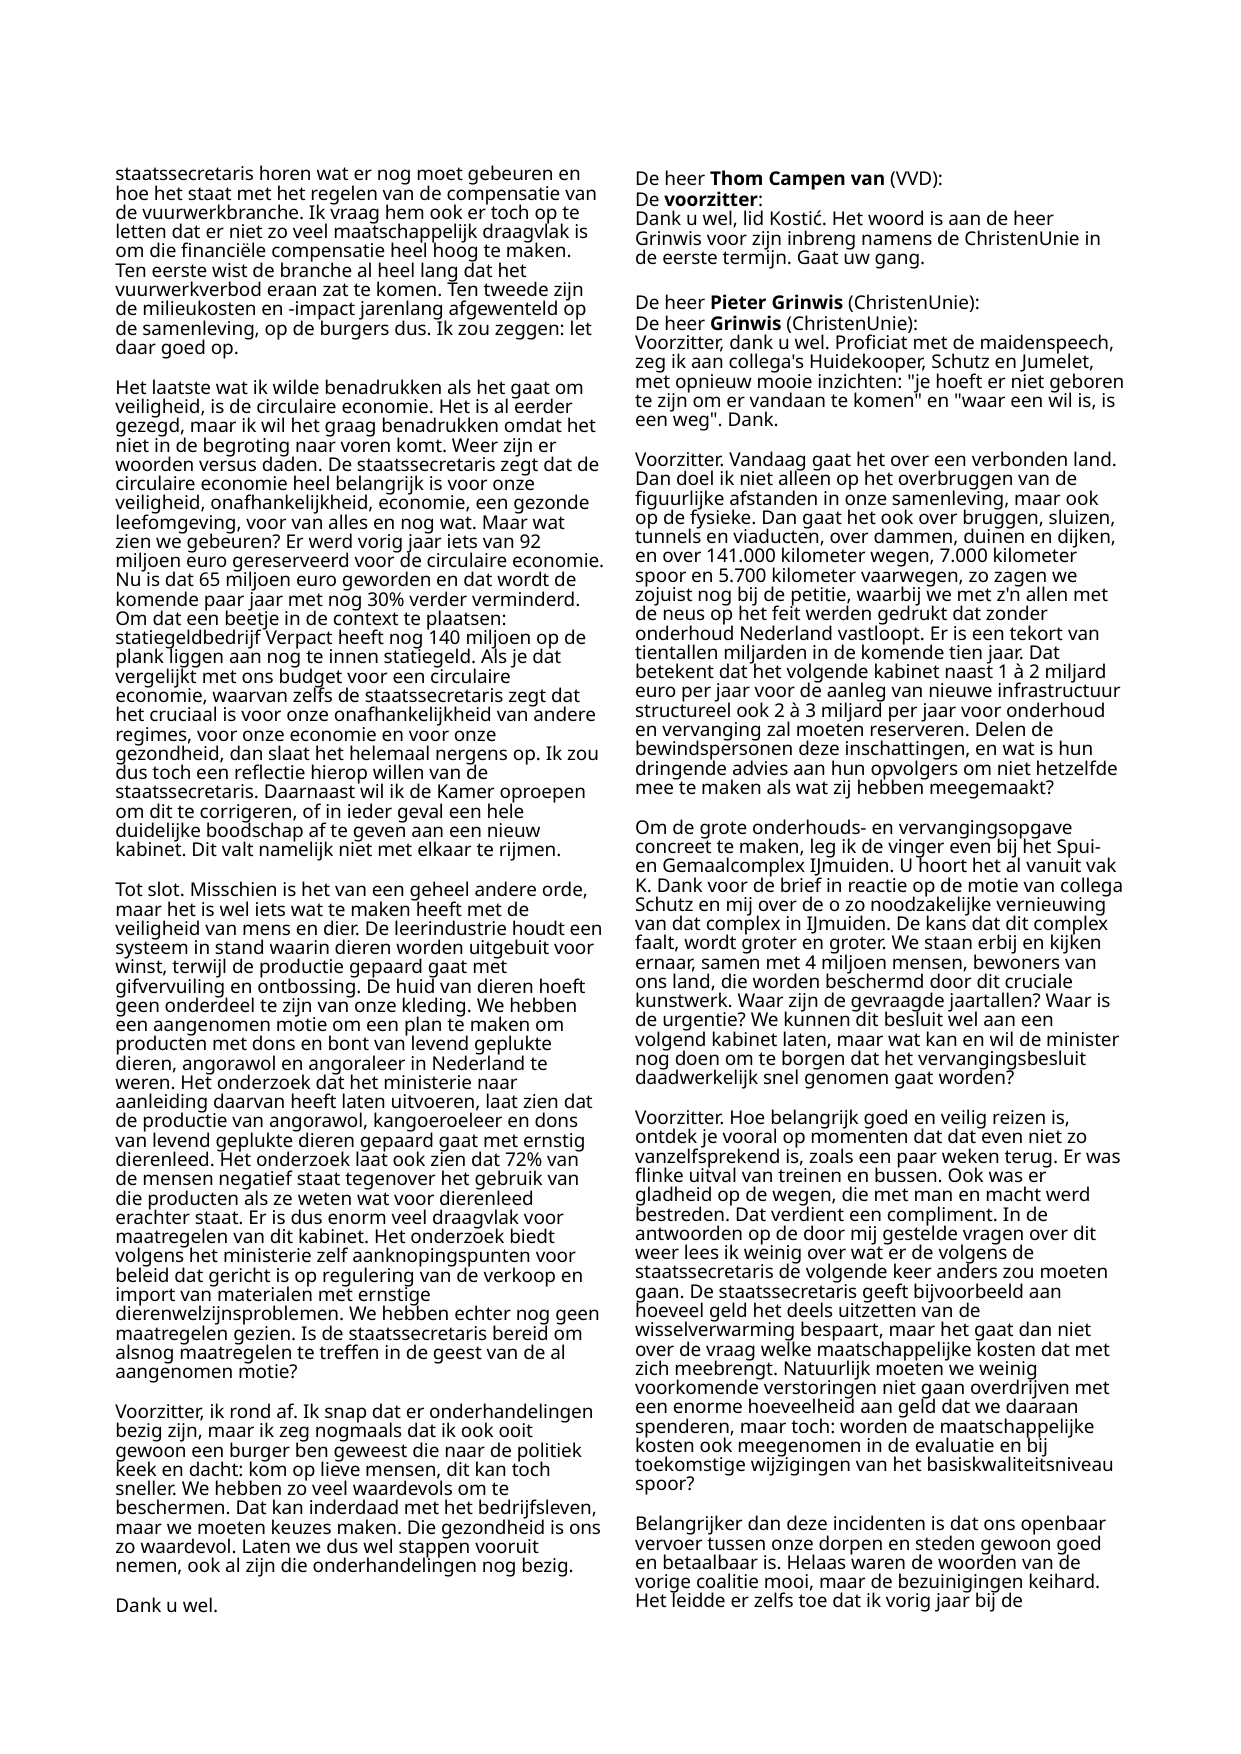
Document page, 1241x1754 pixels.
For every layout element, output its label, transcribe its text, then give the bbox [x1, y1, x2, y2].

text Dank u wel. [115, 1597, 605, 1616]
text Het laatste wat ik wilde benadrukken als het gaat om veiligheid, is de circulaire economie. Het is al eerder gezegd, maar ik wil het graag benadrukken omdat het niet in de begroting naar voren komt. Weer zijn er woorden versus daden. De staatssecretaris zegt dat de circulaire economie heel belangrijk is voor onze veiligheid, onafhankelijkheid, economie, een gezonde leefomgeving, voor van alles en nog wat. Maar wat zien we gebeuren? Er werd vorig jaar iets van 92 miljoen euro gereserveerd voor de circulaire economie. Nu is dat 65 miljoen euro geworden en dat wordt de komende paar jaar met nog 30% verder verminderd. Om dat een beetje in de context te plaatsen: statiegeldbedrijf Verpact heeft nog 140 miljoen op de plank liggen aan nog te innen statiegeld. Als je dat vergelijkt met ons budget voor een circulaire economie, waarvan zelfs de staatssecretaris zegt dat het cruciaal is voor onze onafhankelijkheid van andere regimes, voor onze economie en voor onze gezondheid, dan slaat het helemaal nergens op. Ik zou dus toch een reflectie hierop willen van de staatssecretaris. Daarnaast wil ik de Kamer oproepen om dit te corrigeren, of in ieder geval een hele duidelijke boodschap af te geven aan een nieuw kabinet. Dit valt namelijk niet met elkaar te rijmen. [115, 379, 605, 861]
text Om de grote onderhouds- en vervangingsopgave concreet te maken, leg ik de vinger even bij het Spui- en Gemaalcomplex IJmuiden. U hoort het al vanuit vak K. Dank voor de brief in reactie op de motie van collega Schutz en mij over de o zo noodzakelijke vernieuwing van dat complex in IJmuiden. De kans dat dit complex faalt, wordt groter en groter. We staan erbij en kijken ernaar, samen met 4 miljoen mensen, bewoners van ons land, die worden beschermd door dit cruciale kunstwerk. Waar zijn de gevraagde jaartallen? Waar is de urgentie? We kunnen dit besluit wel aan een volgend kabinet laten, maar wat kan en wil de minister nog doen om te borgen dat het vervangingsbesluit daadwerkelijk snel genomen gaat worden? [635, 819, 1125, 1088]
text De heer Pieter Grinwis (ChristenUnie): [635, 289, 1125, 315]
text Dank u wel, lid Kostić. Het woord is aan de heer Grinwis voor zijn inbreng namens de ChristenUnie in de eerste termijn. Gaat uw gang. [635, 210, 1125, 268]
text De voorzitter: [635, 191, 1125, 210]
text Belangrijker dan deze incidenten is dat ons openbaar vervoer tussen onze dorpen en steden gewoon goed en betaalbaar is. Helaas waren de woorden van de vorige coalitie mooi, maar de bezuinigingen keihard. Het leidde er zelfs toe dat ik vorig jaar bij de [635, 1515, 1125, 1612]
text Voorzitter. Hoe belangrijk goed en veilig reizen is, ontdek je vooral op momenten dat dat even niet zo vanzelfsprekend is, zoals een paar weken terug. Er was flinke uitval van treinen en bussen. Ook was er gladheid op de wegen, die met man en macht werd bestreden. Dat verdient een compliment. In de antwoorden op de door mij gestelde vragen over dit weer lees ik weinig over wat er de volgens de staatssecretaris de volgende keer anders zou moeten gaan. De staatssecretaris geeft bijvoorbeeld aan hoeveel geld het deels uitzetten van de wisselverwarming bespaart, maar het gaat dan niet over de vraag welke maatschappelijke kosten dat met zich meebrengt. Natuurlijk moeten we weinig voorkomende verstoringen niet gaan overdrijven met een enorme hoeveelheid aan geld dat we daaraan spenderen, maar toch: worden de maatschappelijke kosten ook meegenomen in de evaluatie en bij toekomstige wijzigingen van het basiskwaliteitsniveau spoor? [635, 1109, 1125, 1495]
text De heer Thom Campen van (VVD): [635, 165, 1125, 191]
text Voorzitter, ik rond af. Ik snap dat er onderhandelingen bezig zijn, maar ik zeg nogmaals dat ik ook ooit gewoon een burger ben geweest die naar de politiek keek en dacht: kom op lieve mensen, dit kan toch sneller. We hebben zo veel waardevols om te beschermen. Dat kan inderdaad met het bedrijfsleven, maar we moeten keuzes maken. Die gezondheid is ons zo waardevol. Laten we dus wel stappen vooruit nemen, ook al zijn die onderhandelingen nog bezig. [115, 1403, 605, 1576]
text Tot slot. Misschien is het van een geheel andere orde, maar het is wel iets wat te maken heeft met de veiligheid van mens en dier. De leerindustrie houdt een systeem in stand waarin dieren worden uitgebuit voor winst, terwijl de productie gepaard gaat met gifvervuiling en ontbossing. De huid van dieren hoeft geen onderdeel te zijn van onze kleding. We hebben een aangenomen motie om een plan te maken om producten met dons en bont van levend geplukte dieren, angorawol en angoraleer in Nederland te weren. Het onderzoek dat het ministerie naar aanleiding daarvan heeft laten uitvoeren, laat zien dat de productie van angorawol, kangoeroeleer en dons van levend geplukte dieren gepaard gaat met ernstig dierenleed. Het onderzoek laat ook zien dat 72% van de mensen negatief staat tegenover het gebruik van die producten als ze weten wat voor dierenleed erachter staat. Er is dus enorm veel draagvlak voor maatregelen van dit kabinet. Het onderzoek biedt volgens het ministerie zelf aanknopingspunten voor beleid dat gericht is op regulering van de verkoop en import van materialen met ernstige dierenwelzijnsproblemen. We hebben echter nog geen maatregelen gezien. Is de staatssecretaris bereid om alsnog maatregelen te treffen in de geest van de al aangenomen motie? [115, 881, 605, 1382]
text De heer Grinwis (ChristenUnie): [635, 315, 1125, 334]
text Voorzitter, dank u wel. Proficiat met de maidenspeech, zeg ik aan collega's Huidekooper, Schutz en Jumelet, met opnieuw mooie inzichten: "je hoeft er niet geboren te zijn om er vandaan te komen" en "waar een wil is, is een weg". Dank. [635, 334, 1125, 430]
text Voorzitter. Vandaag gaat het over een verbonden land. Dan doel ik niet alleen op het overbruggen van de figuurlijke afstanden in onze samenleving, maar ook op de fysieke. Dan gaat het ook over bruggen, sluizen, tunnels en viaducten, over dammen, duinen en dijken, en over 141.000 kilometer wegen, 7.000 kilometer spoor en 5.700 kilometer vaarwegen, zo zagen we zojuist nog bij de petitie, waarbij we met z'n allen met de neus op het feit werden gedrukt dat zonder onderhoud Nederland vastloopt. Er is een tekort van tientallen miljarden in de komende tien jaar. Dat betekent dat het volgende kabinet naast 1 à 2 miljard euro per jaar voor de aanleg van nieuwe infrastructuur structureel ook 2 à 3 miljard per jaar voor onderhoud en vervanging zal moeten reserveren. Delen de bewindspersonen deze inschattingen, en wat is hun dringende advies aan hun opvolgers om niet hetzelfde mee te maken als wat zij hebben meegemaakt? [635, 451, 1125, 798]
text staatssecretaris horen wat er nog moet gebeuren en hoe het staat met het regelen van de compensatie van de vuurwerkbranche. Ik vraag hem ook er toch op te letten dat er niet zo veel maatschappelijk draagvlak is om die financiële compensatie heel hoog te maken. Ten eerste wist de branche al heel lang dat het vuurwerkverbod eraan zat te komen. Ten tweede zijn de milieukosten en -impact jarenlang afgewenteld op de samenleving, op de burgers dus. Ik zou zeggen: let daar goed op. [115, 165, 605, 358]
